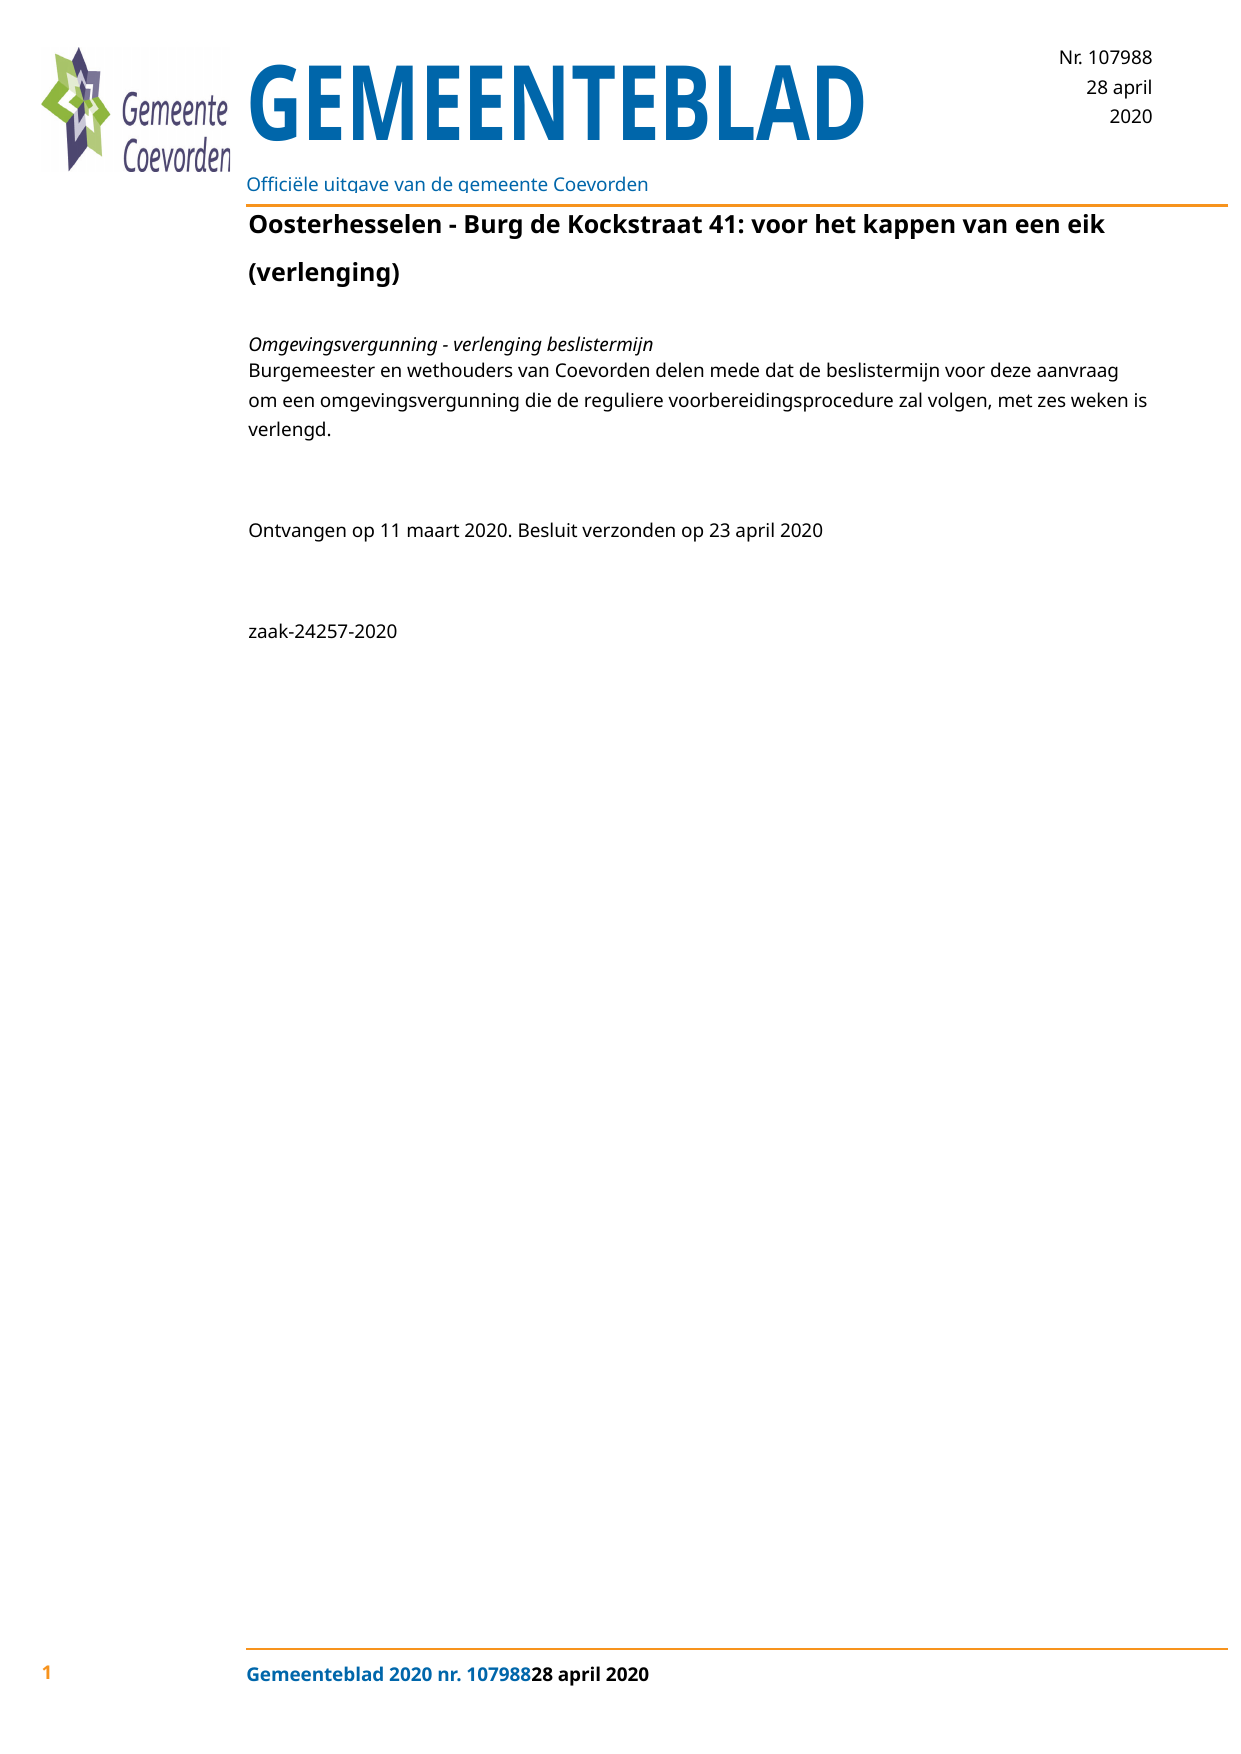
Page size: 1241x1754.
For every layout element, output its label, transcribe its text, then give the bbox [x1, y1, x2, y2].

text Oosterhesselen - Burg de Kockstraat 41: voor het kappen van een eik (verlenging) [248, 207, 1152, 288]
picture [41, 47, 231, 172]
text zaak-24257-2020 [248, 618, 1152, 644]
text Ontvangen op 11 maart 2020. Besluit verzonden op 23 april 2020 [248, 517, 1152, 543]
text Burgemeester en wethouders van Coevorden delen mede dat de beslistermijn voor deze aanvraag om een omgevingsvergunning die de reguliere voorbereidingsprocedure zal volgen, met zes weken is verlengd. [248, 357, 1152, 442]
text Omgevingsvergunning - verlenging beslistermijn [248, 331, 1152, 357]
